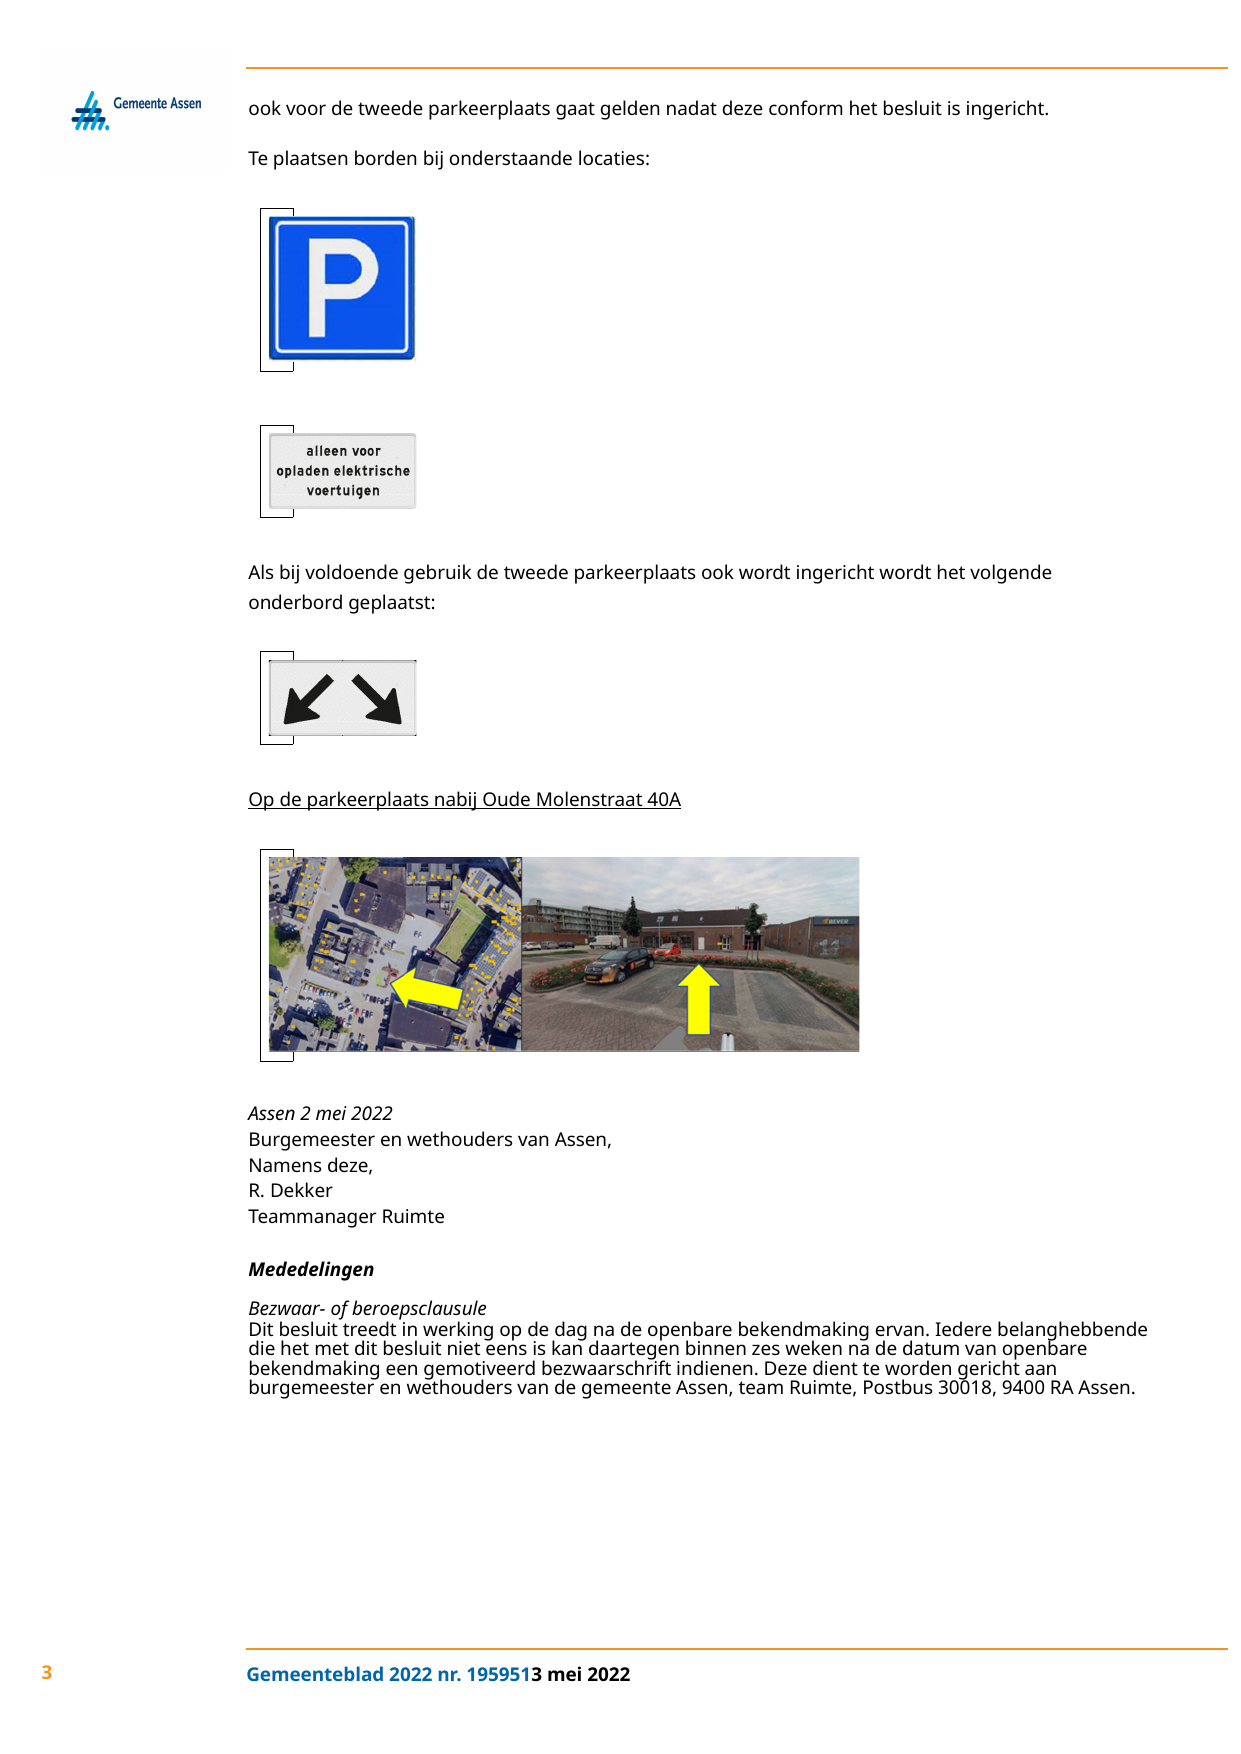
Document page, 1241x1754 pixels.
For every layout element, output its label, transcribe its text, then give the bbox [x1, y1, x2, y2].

text Bezwaar- of beroepsclausule [248, 1295, 1152, 1321]
text Als bij voldoende gebruik de tweede parkeerplaats ook wordt ingericht wordt het volgende onderbord geplaatst: [248, 559, 1152, 614]
picture [268, 857, 860, 1052]
text Te plaatsen borden bij onderstaande locaties: [248, 145, 1152, 171]
text Op de parkeerplaats nabij Oude Molenstraat 40A [248, 786, 1152, 812]
text R. Dekker [248, 1177, 1152, 1203]
text Namens deze, [248, 1152, 1152, 1177]
text Teammanager Ruimte [248, 1203, 1152, 1229]
text Burgemeester en wethouders van Assen, [248, 1126, 1152, 1152]
picture [41, 47, 231, 172]
picture [268, 660, 417, 736]
text Mededelingen [248, 1256, 1152, 1282]
picture [268, 216, 417, 362]
text Dit besluit treedt in werking op de dag na de openbare bekendmaking ervan. Iedere belanghebbende die het met dit besluit niet eens is kan daartegen binnen zes weken na de datum van openbare bekendmaking een gemotiveerd bezwaarschrift indienen. Deze dient te worden gericht aan burgemeester en wethouders van de gemeente Assen, team Ruimte, Postbus 30018, 9400 RA Assen. [248, 1321, 1152, 1398]
text ook voor de tweede parkeerplaats gaat gelden nadat deze conform het besluit is ingericht. [248, 95, 1152, 121]
text Assen 2 mei 2022 [248, 1100, 1152, 1126]
picture [268, 433, 417, 509]
